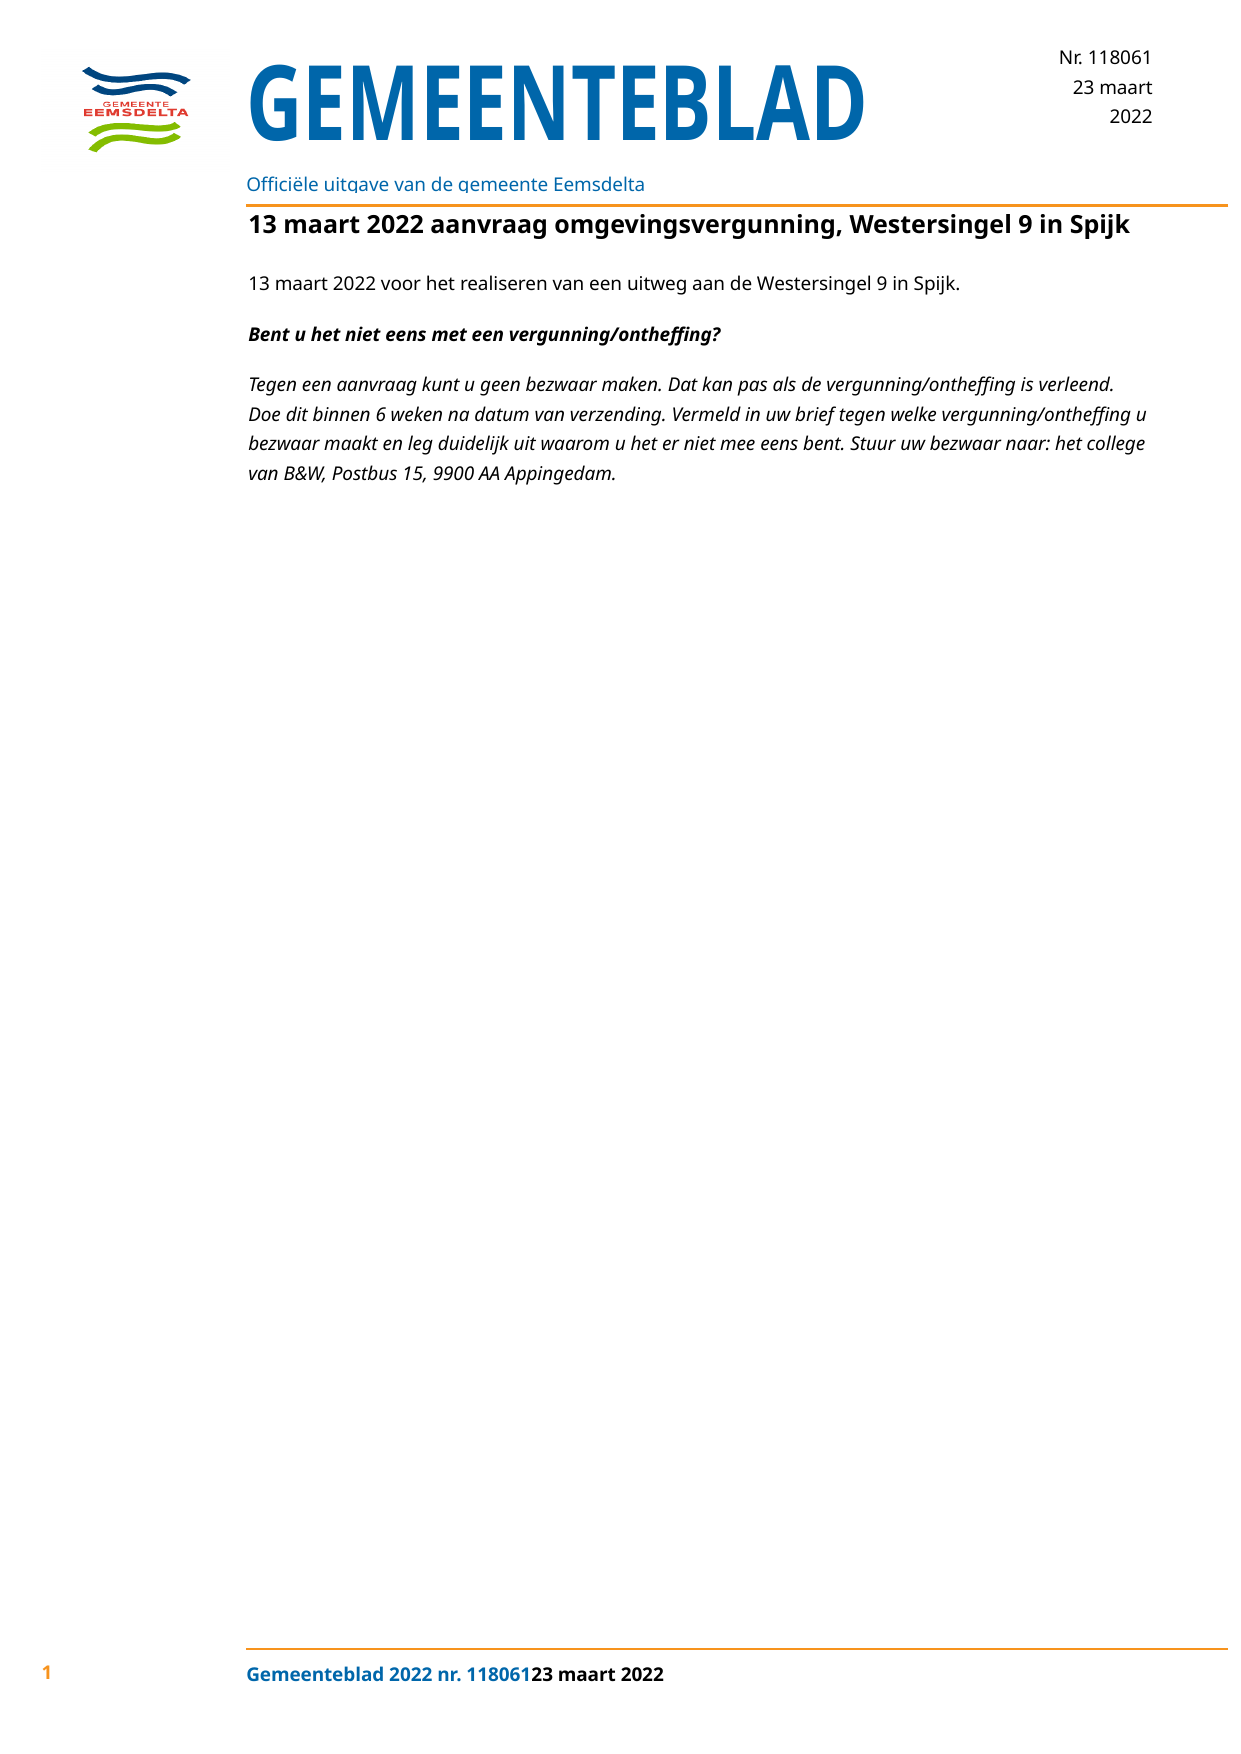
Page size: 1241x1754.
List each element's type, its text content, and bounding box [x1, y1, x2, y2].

text Tegen een aanvraag kunt u geen bezwaar maken. Dat kan pas als de vergunning/ontheffing is verleend. Doe dit binnen 6 weken na datum van verzending. Vermeld in uw brief tegen welke vergunning/ontheffing u bezwaar maakt en leg duidelijk uit waarom u het er niet mee eens bent. Stuur uw bezwaar naar: het college van B&W, Postbus 15, 9900 AA Appingedam. [248, 371, 1152, 486]
text 13 maart 2022 voor het realiseren van een uitweg aan de Westersingel 9 in Spijk. [248, 270, 1152, 296]
text 13 maart 2022 aanvraag omgevingsvergunning, Westersingel 9 in Spijk [248, 207, 1152, 241]
picture [41, 47, 231, 172]
text Bent u het niet eens met een vergunning/ontheffing? [248, 321, 1152, 346]
